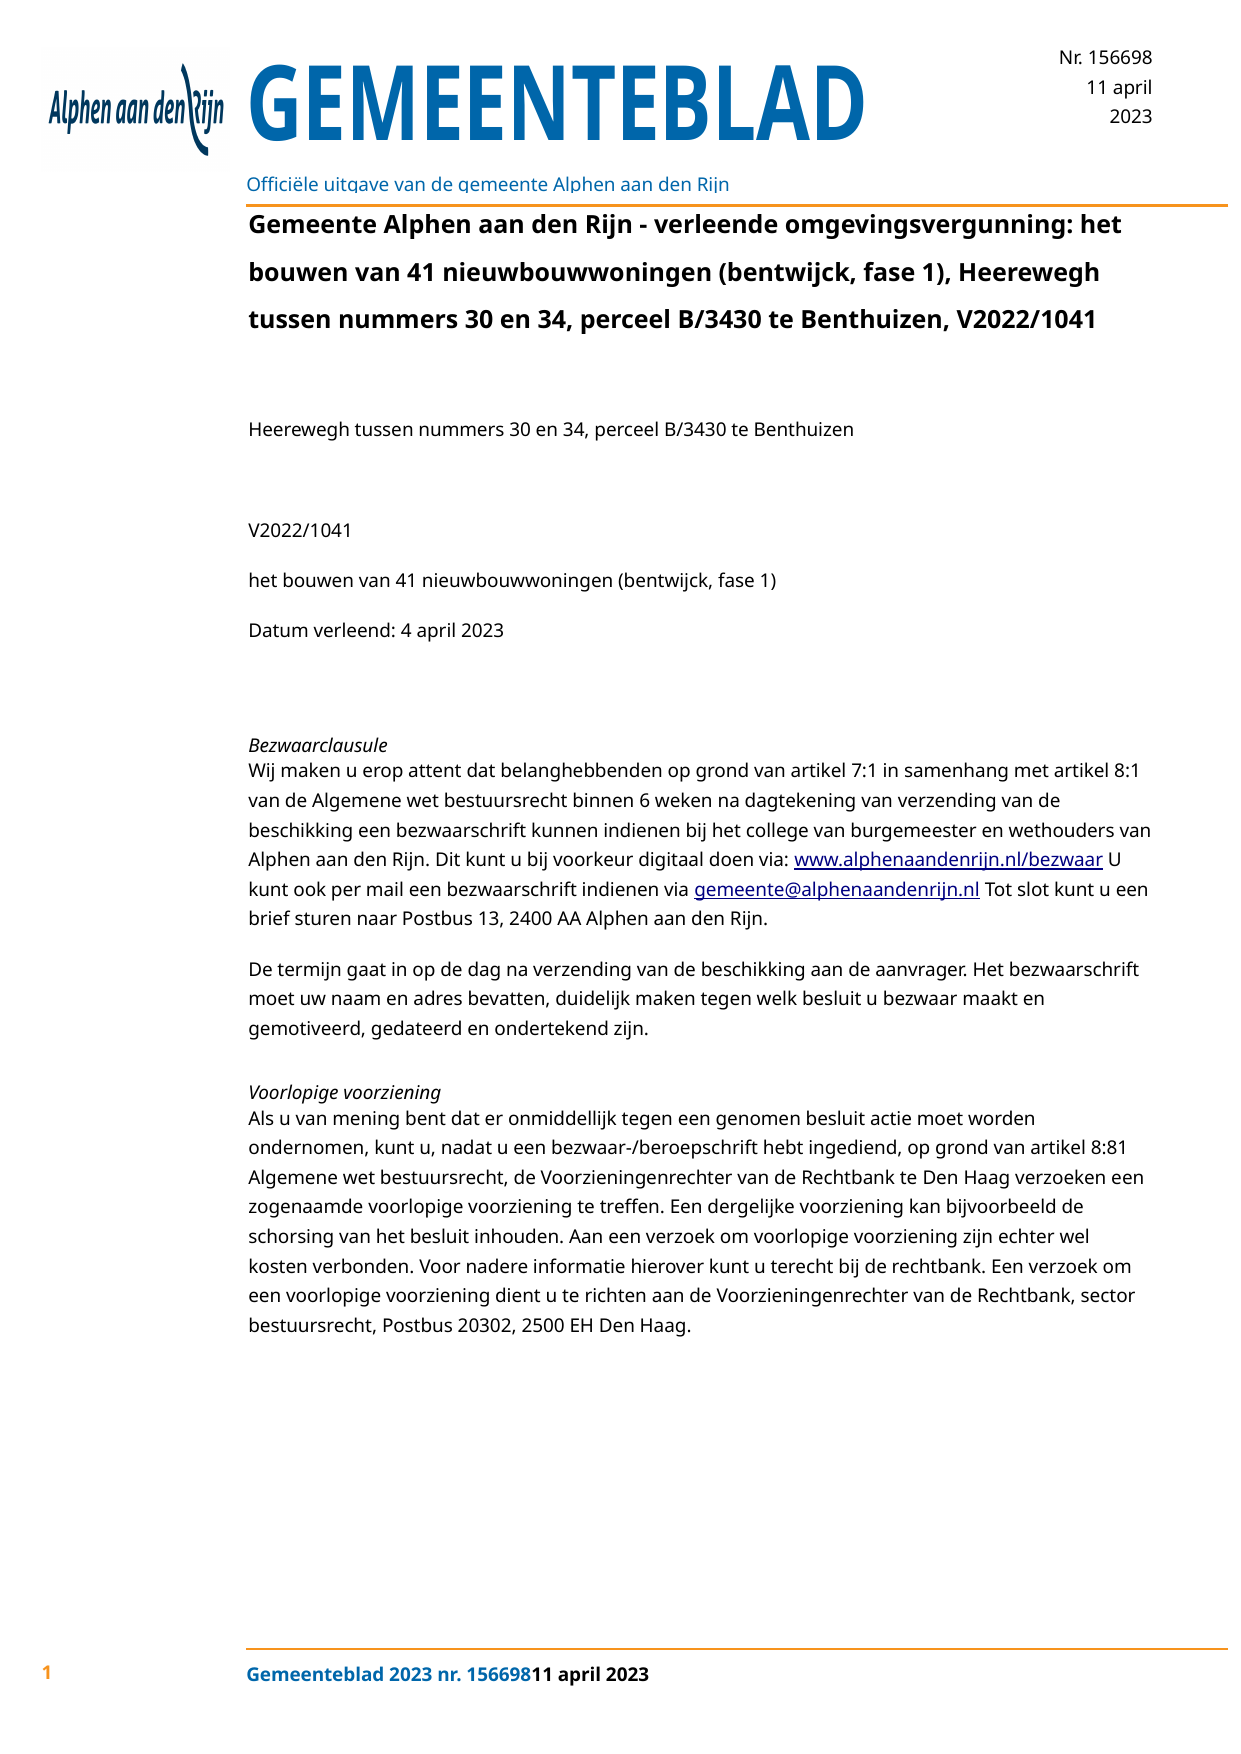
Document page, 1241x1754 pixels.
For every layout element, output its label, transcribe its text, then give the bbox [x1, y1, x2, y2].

text Bezwaarclausule [248, 732, 1152, 758]
text Als u van mening bent dat er onmiddellijk tegen een genomen besluit actie moet worden ondernomen, kunt u, nadat u een bezwaar-/beroepschrift hebt ingediend, op grond van artikel 8:81 Algemene wet bestuursrecht, de Voorzieningenrechter van de Rechtbank te Den Haag verzoeken een zogenaamde voorlopige voorziening te treffen. Een dergelijke voorziening kan bijvoorbeeld de schorsing van het besluit inhouden. Aan een verzoek om voorlopige voorziening zijn echter wel kosten verbonden. Voor nadere informatie hierover kunt u terecht bij de rechtbank. Een verzoek om een voorlopige voorziening dient u te richten aan de Voorzieningenrechter van de Rechtbank, sector bestuursrecht, Postbus 20302, 2500 EH Den Haag. [248, 1105, 1152, 1338]
picture [41, 47, 231, 172]
text V2022/1041 [248, 517, 1152, 542]
text het bouwen van 41 nieuwbouwwoningen (bentwijck, fase 1) [248, 567, 1152, 593]
text Gemeente Alphen aan den Rijn - verleende omgevingsvergunning: het bouwen van 41 nieuwbouwwoningen (bentwijck, fase 1), Heerewegh tussen nummers 30 en 34, perceel B/3430 te Benthuizen, V2022/1041 [248, 207, 1152, 336]
text Heerewegh tussen nummers 30 en 34, perceel B/3430 te Benthuizen [248, 416, 1152, 442]
text Datum verleend: 4 april 2023 [248, 618, 1152, 643]
text Voorlopige voorziening [248, 1079, 1152, 1105]
text De termijn gaat in op de dag na verzending van de beschikking aan de aanvrager. Het bezwaarschrift moet uw naam en adres bevatten, duidelijk maken tegen welk besluit u bezwaar maakt en gemotiveerd, gedateerd en ondertekend zijn. [248, 956, 1152, 1041]
text Wij maken u erop attent dat belanghebbenden op grond van artikel 7:1 in samenhang met artikel 8:1 van de Algemene wet bestuursrecht binnen 6 weken na dagtekening van verzending van de beschikking een bezwaarschrift kunnen indienen bij het college van burgemeester en wethouders van Alphen aan den Rijn. Dit kunt u bij voorkeur digitaal doen via: www.alphenaandenrijn.nl/bezwaar U kunt ook per mail een bezwaarschrift indienen via gemeente@alphenaandenrijn.nl Tot slot kunt u een brief sturen naar Postbus 13, 2400 AA Alphen aan den Rijn. [248, 758, 1152, 931]
